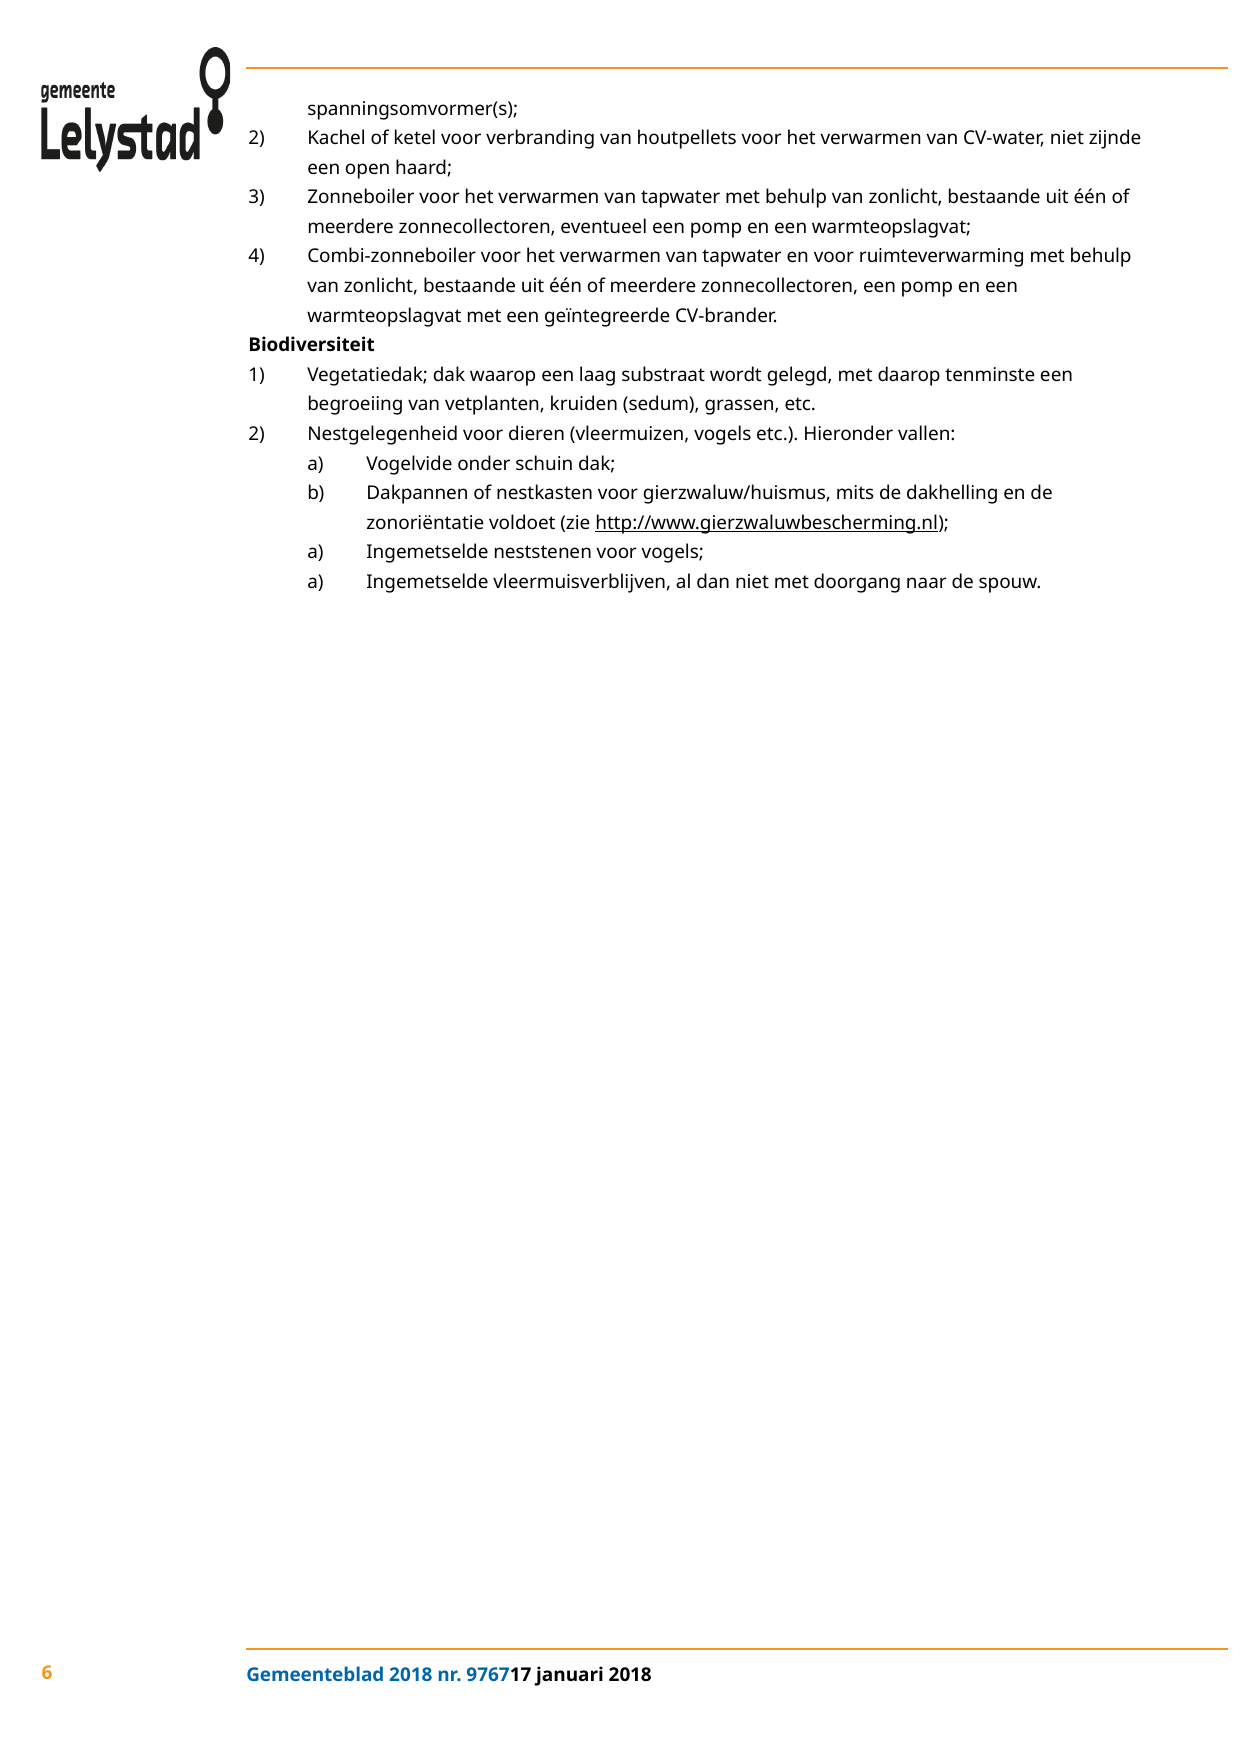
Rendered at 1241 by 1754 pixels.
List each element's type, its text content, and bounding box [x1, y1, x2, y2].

list Zonneboiler voor het verwarmen van tapwater met behulp van zonlicht, bestaande uit één of meerdere zonnecollectoren, eventueel een pomp en een warmteopslagvat; [248, 183, 1152, 239]
list Combi-zonneboiler voor het verwarmen van tapwater en voor ruimteverwarming met behulp van zonlicht, bestaande uit één of meerdere zonnecollectoren, een pomp en een warmteopslagvat met een geïntegreerde CV-brander. [248, 243, 1152, 328]
list Kachel of ketel voor verbranding van houtpellets voor het verwarmen van CV-water, niet zijnde een open haard; [248, 124, 1152, 180]
list Nestgelegenheid voor dieren (vleermuizen, vogels etc.). Hieronder vallen: [248, 420, 1152, 446]
list zonoriëntatie voldoet (zie http://www.gierzwaluwbescherming.nl); [307, 509, 1152, 535]
list Ingemetselde vleermuisverblijven, al dan niet met doorgang naar de spouw. [307, 568, 1152, 594]
list Dakpannen of nestkasten voor gierzwaluw/huismus, mits de dakhelling en de [307, 479, 1152, 505]
picture [41, 47, 231, 172]
list Vogelvide onder schuin dak; [307, 450, 1152, 476]
list spanningsomvormer(s); [248, 95, 1152, 121]
list Ingemetselde neststenen voor vogels; [307, 538, 1152, 564]
list Vegetatiedak; dak waarop een laag substraat wordt gelegd, met daarop tenminste een begroeiing van vetplanten, kruiden (sedum), grassen, etc. [248, 361, 1152, 416]
text Biodiversiteit [248, 331, 1152, 357]
